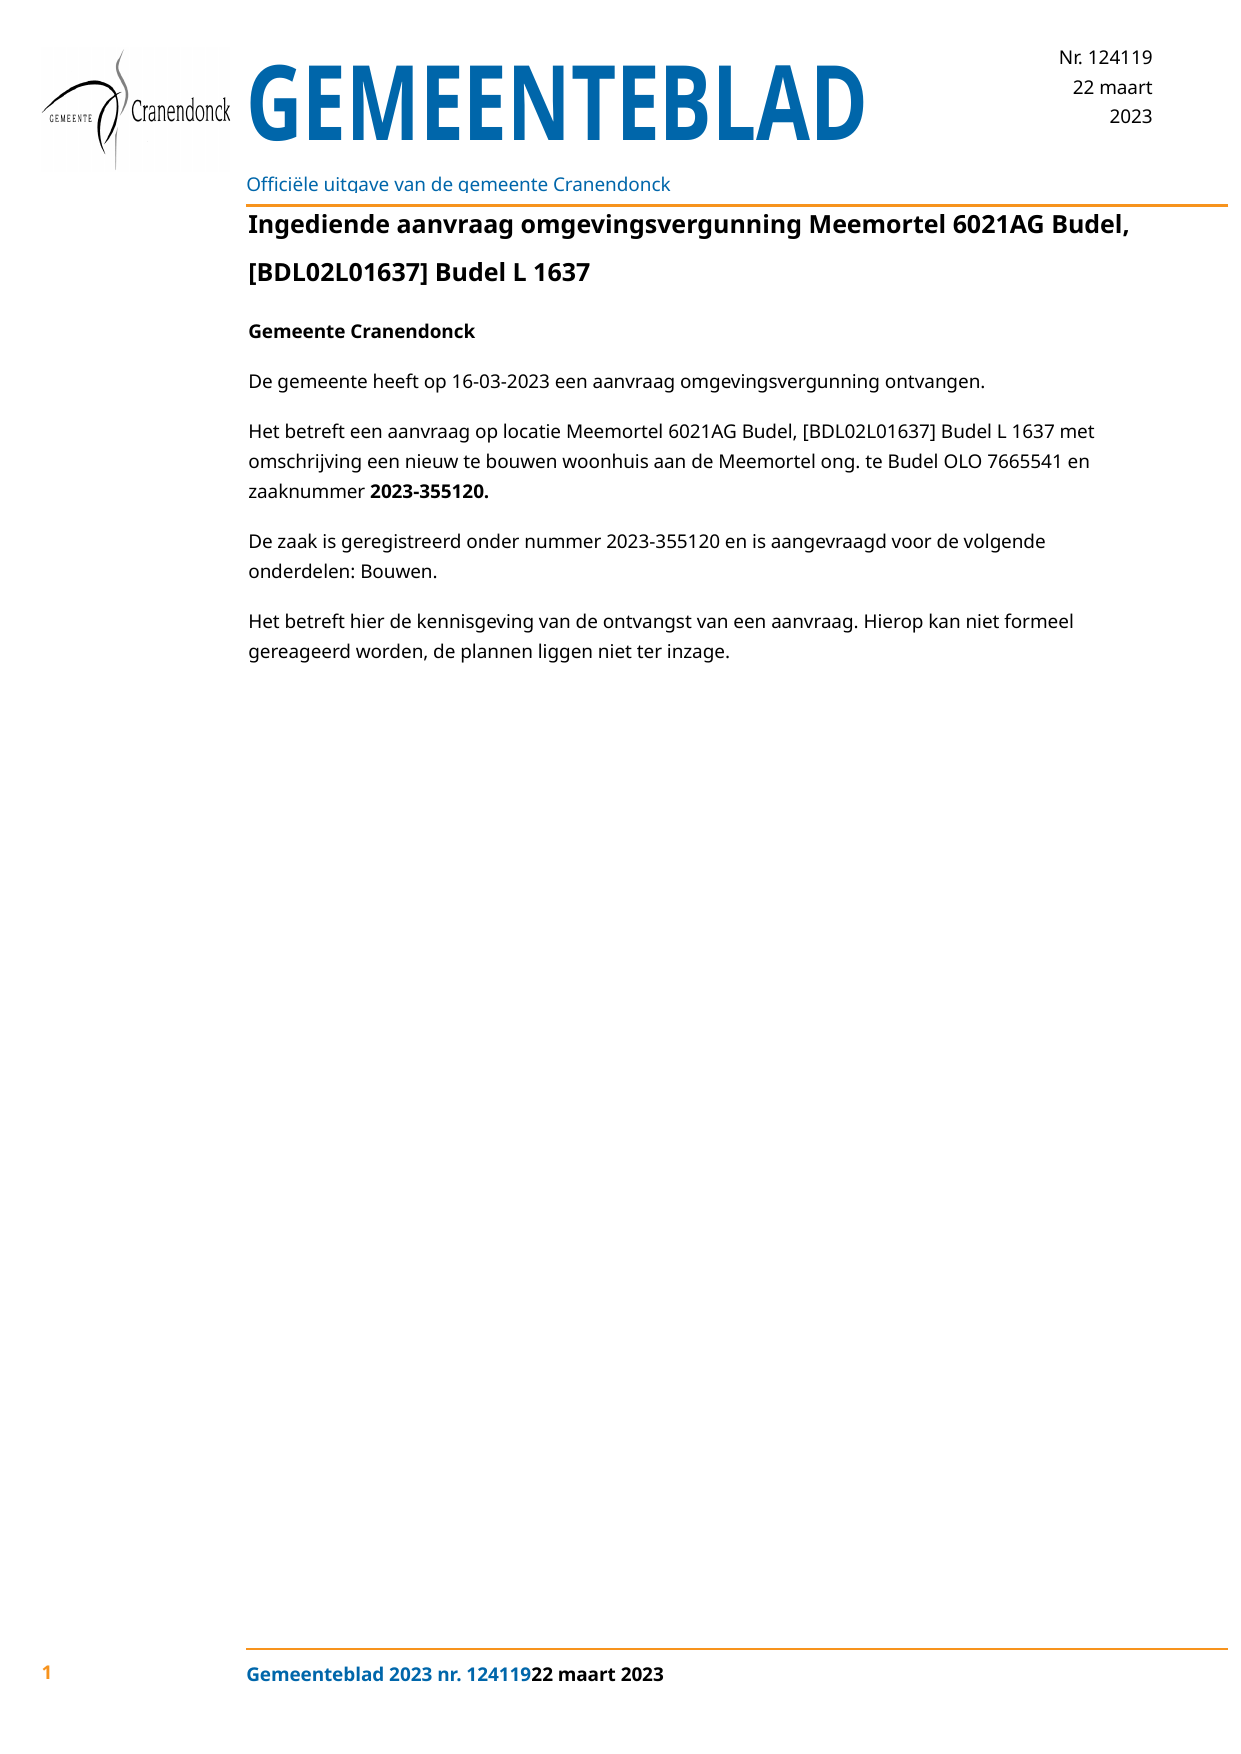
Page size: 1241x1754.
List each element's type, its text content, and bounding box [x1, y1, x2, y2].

text Ingediende aanvraag omgevingsvergunning Meemortel 6021AG Budel, [BDL02L01637] Budel L 1637 [248, 207, 1152, 288]
text Het betreft een aanvraag op locatie Meemortel 6021AG Budel, [BDL02L01637] Budel L 1637 met omschrijving een nieuw te bouwen woonhuis aan de Meemortel ong. te Budel OLO 7665541 en zaaknummer 2023-355120. [248, 419, 1152, 504]
picture [41, 47, 231, 172]
text Gemeente Cranendonck [248, 318, 1152, 344]
text Het betreft hier de kennisgeving van de ontvangst van een aanvraag. Hierop kan niet formeel gereageerd worden, de plannen liggen niet ter inzage. [248, 608, 1152, 664]
text De gemeente heeft op 16-03-2023 een aanvraag omgevingsvergunning ontvangen. [248, 368, 1152, 394]
text De zaak is geregistreerd onder nummer 2023-355120 en is aangevraagd voor de volgende onderdelen: Bouwen. [248, 528, 1152, 584]
